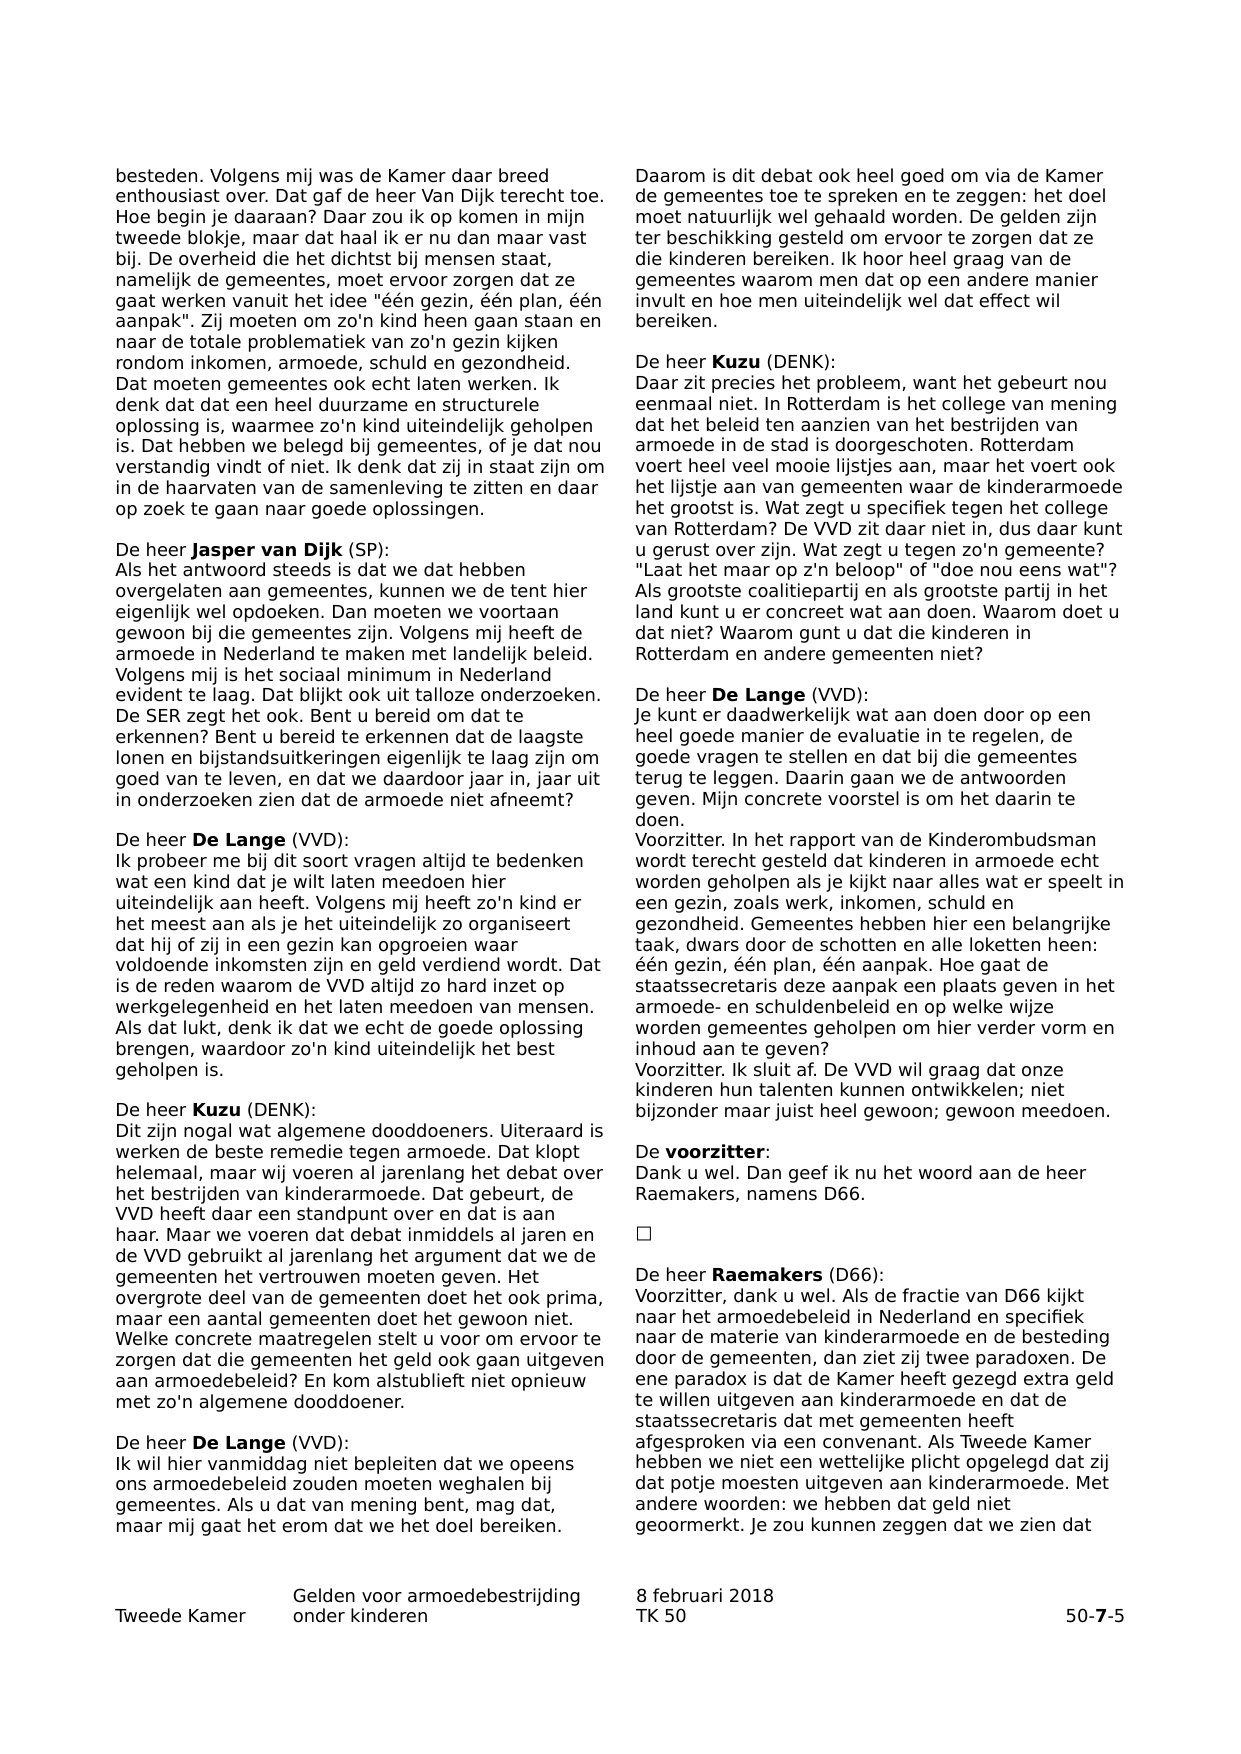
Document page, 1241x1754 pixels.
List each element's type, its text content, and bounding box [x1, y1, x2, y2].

text De heer De Lange (VVD): [635, 684, 1125, 705]
text Voorzitter. Ik sluit af. De VVD wil graag dat onze kinderen hun talenten kunnen ontwikkelen; niet bijzonder maar juist heel gewoon; gewoon meedoen. [635, 1059, 1125, 1122]
text De heer Raemakers (D66): [635, 1265, 1125, 1286]
text Voorzitter, dank u wel. Als de fractie van D66 kijkt naar het armoedebeleid in Nederland en specifiek naar de materie van kinderarmoede en de besteding door de gemeenten, dan ziet zij twee paradoxen. De ene paradox is dat de Kamer heeft gezegd extra geld te willen uitgeven aan kinderarmoede en dat de staatssecretaris dat met gemeenten heeft afgesproken via een convenant. Als Tweede Kamer hebben we niet een wettelijke plicht opgelegd dat zij dat potje moesten uitgeven aan kinderarmoede. Met andere woorden: we hebben dat geld niet geoormerkt. Je zou kunnen zeggen dat we zien dat [635, 1286, 1125, 1536]
text Daar zit precies het probleem, want het gebeurt nou eenmaal niet. In Rotterdam is het college van mening dat het beleid ten aanzien van het bestrijden van armoede in de stad is doorgeschoten. Rotterdam voert heel veel mooie lijstjes aan, maar het voert ook het lijstje aan van gemeenten waar de kinderarmoede het grootst is. Wat zegt u specifiek tegen het college van Rotterdam? De VVD zit daar niet in, dus daar kunt u gerust over zijn. Wat zegt u tegen zo'n gemeente? "Laat het maar op z'n beloop" of "doe nou eens wat"? Als grootste coalitiepartij en als grootste partij in het land kunt u er concreet wat aan doen. Waarom doet u dat niet? Waarom gunt u dat die kinderen in Rotterdam en andere gemeenten niet? [635, 373, 1125, 664]
text De heer Kuzu (DENK): [115, 1100, 605, 1121]
text ⬜ [635, 1224, 1125, 1245]
text Dit zijn nogal wat algemene dooddoeners. Uiteraard is werken de beste remedie tegen armoede. Dat klopt helemaal, maar wij voeren al jarenlang het debat over het bestrijden van kinderarmoede. Dat gebeurt, de VVD heeft daar een standpunt over en dat is aan haar. Maar we voeren dat debat inmiddels al jaren en de VVD gebruikt al jarenlang het argument dat we de gemeenten het vertrouwen moeten geven. Het overgrote deel van de gemeenten doet het ook prima, maar een aantal gemeenten doet het gewoon niet. Welke concrete maatregelen stelt u voor om ervoor te zorgen dat die gemeenten het geld ook gaan uitgeven aan armoedebeleid? En kom alstublieft niet opnieuw met zo'n algemene dooddoener. [115, 1121, 605, 1412]
text De voorzitter: [635, 1142, 1125, 1162]
text Daarom is dit debat ook heel goed om via de Kamer de gemeentes toe te spreken en te zeggen: het doel moet natuurlijk wel gehaald worden. De gelden zijn ter beschikking gesteld om ervoor te zorgen dat ze die kinderen bereiken. Ik hoor heel graag van de gemeentes waarom men dat op een andere manier invult en hoe men uiteindelijk wel dat effect wil bereiken. [635, 165, 1125, 332]
text De heer De Lange (VVD): [115, 830, 605, 851]
text Voorzitter. In het rapport van de Kinderombudsman wordt terecht gesteld dat kinderen in armoede echt worden geholpen als je kijkt naar alles wat er speelt in een gezin, zoals werk, inkomen, schuld en gezondheid. Gemeentes hebben hier een belangrijke taak, dwars door de schotten en alle loketten heen: één gezin, één plan, één aanpak. Hoe gaat de staatssecretaris deze aanpak een plaats geven in het armoede- en schuldenbeleid en op welke wijze worden gemeentes geholpen om hier verder vorm en inhoud aan te geven? [635, 830, 1125, 1059]
text Ik wil hier vanmiddag niet bepleiten dat we opeens ons armoedebeleid zouden moeten weghalen bij gemeentes. Als u dat van mening bent, mag dat, maar mij gaat het erom dat we het doel bereiken. [115, 1453, 605, 1537]
text De heer De Lange (VVD): [115, 1432, 605, 1453]
text De heer Jasper van Dijk (SP): [115, 539, 605, 560]
text besteden. Volgens mij was de Kamer daar breed enthousiast over. Dat gaf de heer Van Dijk terecht toe. Hoe begin je daaraan? Daar zou ik op komen in mijn tweede blokje, maar dat haal ik er nu dan maar vast bij. De overheid die het dichtst bij mensen staat, namelijk de gemeentes, moet ervoor zorgen dat ze gaat werken vanuit het idee "één gezin, één plan, één aanpak". Zij moeten om zo'n kind heen gaan staan en naar de totale problematiek van zo'n gezin kijken rondom inkomen, armoede, schuld en gezondheid. Dat moeten gemeentes ook echt laten werken. Ik denk dat dat een heel duurzame en structurele oplossing is, waarmee zo'n kind uiteindelijk geholpen is. Dat hebben we belegd bij gemeentes, of je dat nou verstandig vindt of niet. Ik denk dat zij in staat zijn om in de haarvaten van de samenleving te zitten en daar op zoek te gaan naar goede oplossingen. [115, 165, 605, 519]
text Als het antwoord steeds is dat we dat hebben overgelaten aan gemeentes, kunnen we de tent hier eigenlijk wel opdoeken. Dan moeten we voortaan gewoon bij die gemeentes zijn. Volgens mij heeft de armoede in Nederland te maken met landelijk beleid. Volgens mij is het sociaal minimum in Nederland evident te laag. Dat blijkt ook uit talloze onderzoeken. De SER zegt het ook. Bent u bereid om dat te erkennen? Bent u bereid te erkennen dat de laagste lonen en bijstandsuitkeringen eigenlijk te laag zijn om goed van te leven, en dat we daardoor jaar in, jaar uit in onderzoeken zien dat de armoede niet afneemt? [115, 560, 605, 810]
text De heer Kuzu (DENK): [635, 352, 1125, 373]
text Ik probeer me bij dit soort vragen altijd te bedenken wat een kind dat je wilt laten meedoen hier uiteindelijk aan heeft. Volgens mij heeft zo'n kind er het meest aan als je het uiteindelijk zo organiseert dat hij of zij in een gezin kan opgroeien waar voldoende inkomsten zijn en geld verdiend wordt. Dat is de reden waarom de VVD altijd zo hard inzet op werkgelegenheid en het laten meedoen van mensen. Als dat lukt, denk ik dat we echt de goede oplossing brengen, waardoor zo'n kind uiteindelijk het best geholpen is. [115, 851, 605, 1080]
text Dank u wel. Dan geef ik nu het woord aan de heer Raemakers, namens D66. [635, 1162, 1125, 1204]
text Je kunt er daadwerkelijk wat aan doen door op een heel goede manier de evaluatie in te regelen, de goede vragen te stellen en dat bij die gemeentes terug te leggen. Daarin gaan we de antwoorden geven. Mijn concrete voorstel is om het daarin te doen. [635, 705, 1125, 830]
